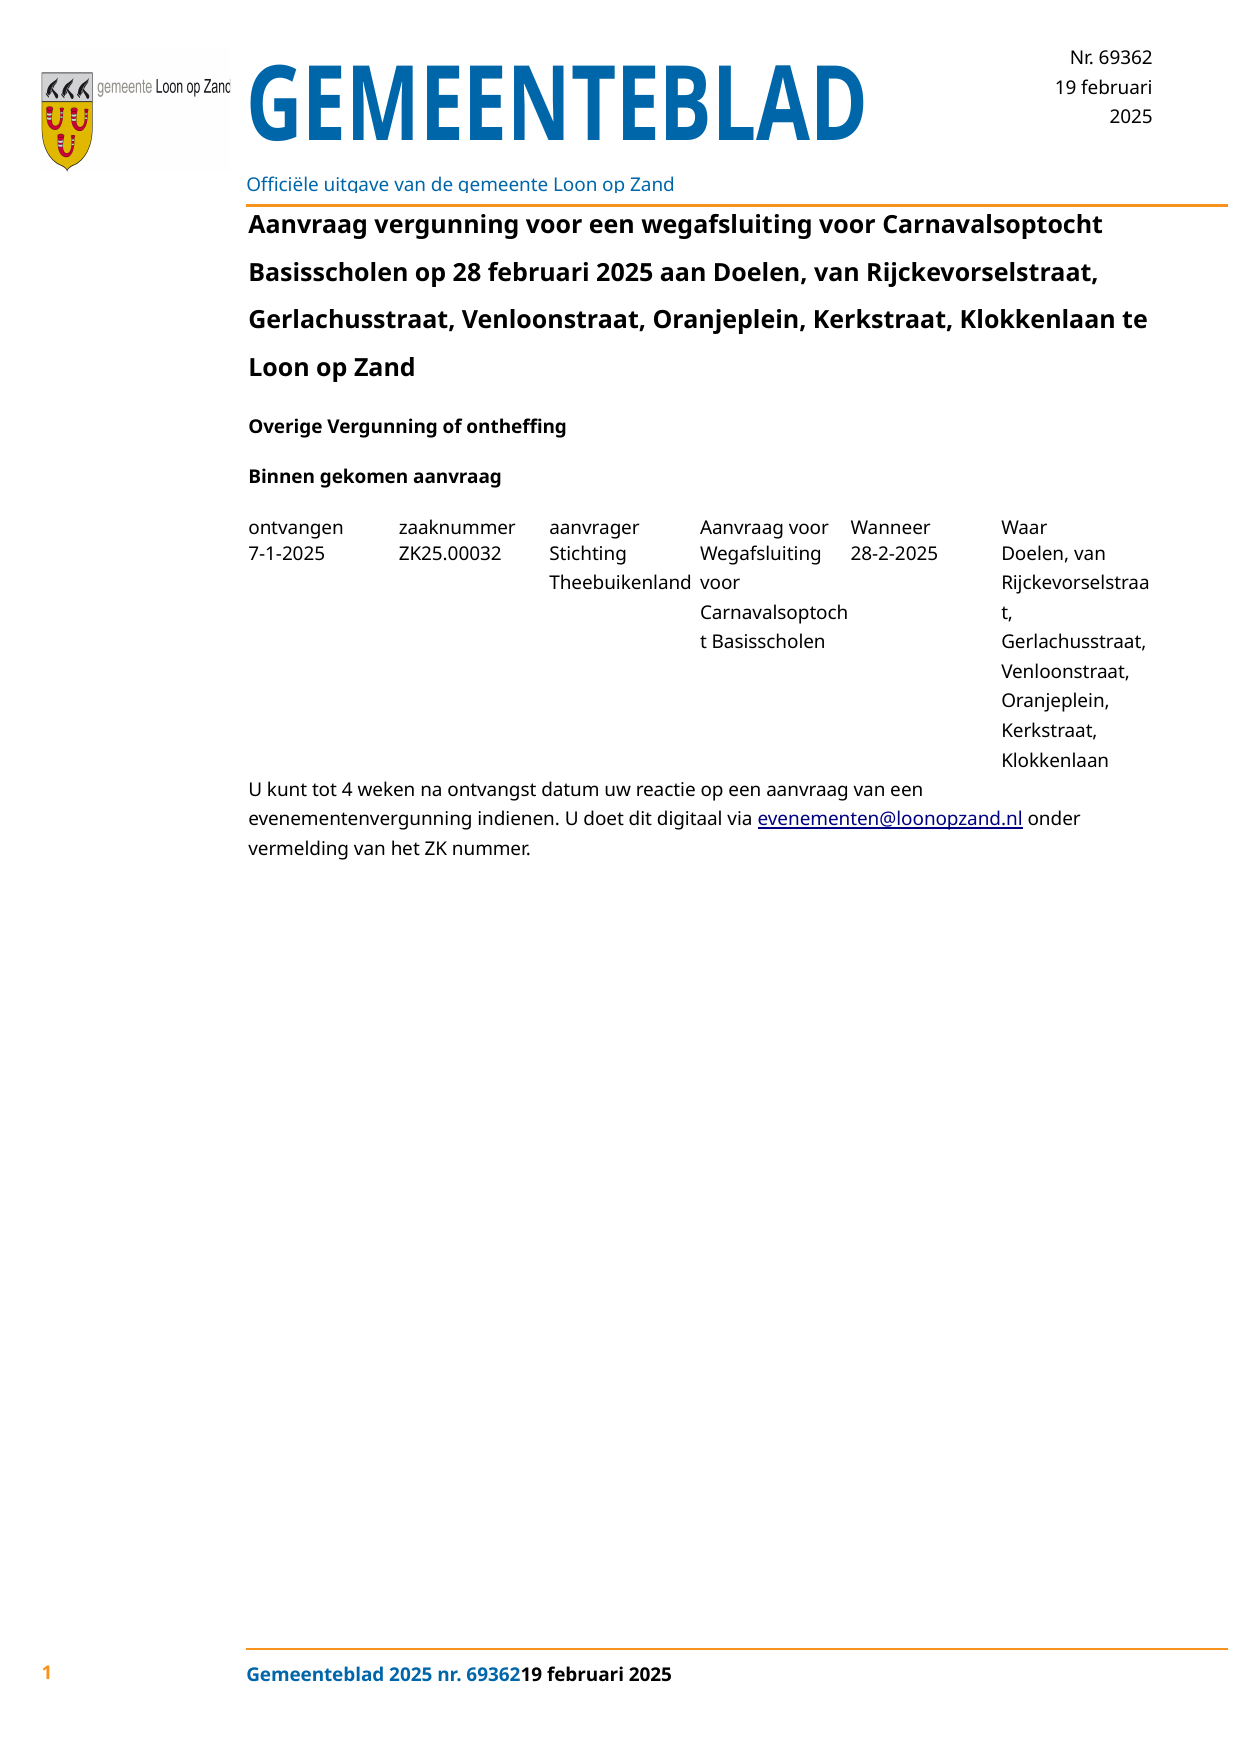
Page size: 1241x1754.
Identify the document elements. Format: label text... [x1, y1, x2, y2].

table_header ontvangen [248, 514, 398, 540]
text U kunt tot 4 weken na ontvangst datum uw reactie op een aanvraag van een evenementenvergunning indienen. U doet dit digitaal via evenementen@loonopzand.nl onder vermelding van het ZK nummer. [248, 776, 1152, 861]
text Aanvraag vergunning voor een wegafsluiting voor Carnavalsoptocht Basisscholen op 28 februari 2025 aan Doelen, van Rijckevorselstraat, Gerlachusstraat, Venloonstraat, Oranjeplein, Kerkstraat, Klokkenlaan te Loon op Zand [248, 207, 1152, 384]
table_header Aanvraag voor [700, 514, 850, 540]
picture [41, 47, 231, 172]
text Binnen gekomen aanvraag [248, 463, 1152, 489]
table_header aanvrager [549, 514, 700, 540]
table_cell 7-1-2025 [248, 540, 398, 773]
table_cell Wegafsluiting voor Carnavalsoptocht Basisscholen [700, 540, 850, 773]
table_header Wanneer [850, 514, 1001, 540]
table_cell Doelen, van Rijckevorselstraat, Gerlachusstraat, Venloonstraat, Oranjeplein, Kerkstraat, Klokkenlaan [1001, 540, 1152, 773]
table_cell ZK25.00032 [399, 540, 549, 773]
text Overige Vergunning of ontheffing [248, 413, 1152, 439]
table_cell 28-2-2025 [850, 540, 1001, 773]
table_cell Stichting Theebuikenland [549, 540, 700, 773]
table_header Waar [1001, 514, 1152, 540]
table_header zaaknummer [399, 514, 549, 540]
